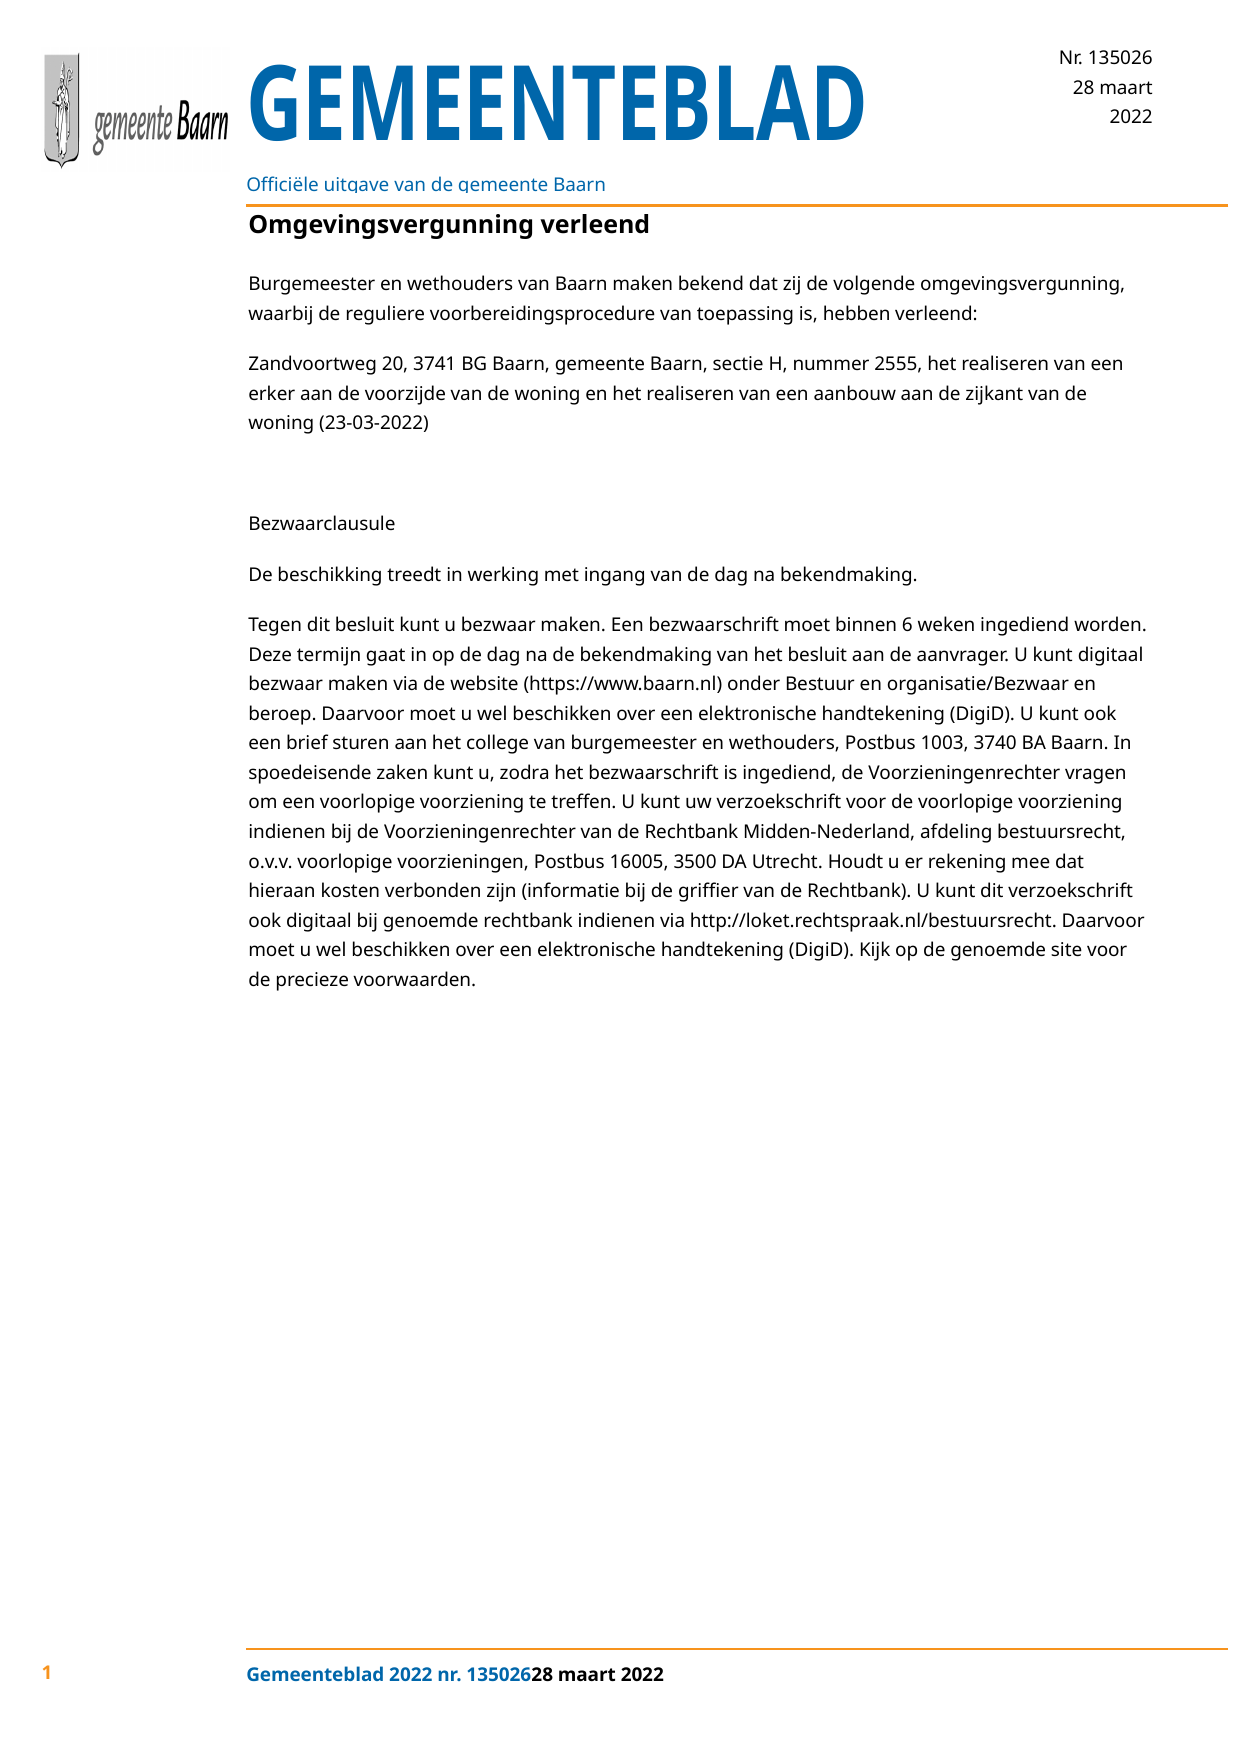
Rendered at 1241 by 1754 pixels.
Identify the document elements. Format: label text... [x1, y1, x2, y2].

text Bezwaarclausule [248, 510, 1152, 536]
text Omgevingsvergunning verleend [248, 207, 1152, 241]
picture [41, 47, 231, 172]
text Zandvoortweg 20, 3741 BG Baarn, gemeente Baarn, sectie H, nummer 2555, het realiseren van een erker aan de voorzijde van de woning en het realiseren van een aanbouw aan de zijkant van de woning (23-03-2022) [248, 350, 1152, 435]
text De beschikking treedt in werking met ingang van de dag na bekendmaking. [248, 561, 1152, 586]
text Burgemeester en wethouders van Baarn maken bekend dat zij de volgende omgevingsvergunning, waarbij de reguliere voorbereidingsprocedure van toepassing is, hebben verleend: [248, 270, 1152, 326]
text Tegen dit besluit kunt u bezwaar maken. Een bezwaarschrift moet binnen 6 weken ingediend worden. Deze termijn gaat in op de dag na de bekendmaking van het besluit aan de aanvrager. U kunt digitaal bezwaar maken via de website (https://www.baarn.nl) onder Bestuur en organisatie/Bezwaar en beroep. Daarvoor moet u wel beschikken over een elektronische handtekening (DigiD). U kunt ook een brief sturen aan het college van burgemeester en wethouders, Postbus 1003, 3740 BA Baarn. In spoedeisende zaken kunt u, zodra het bezwaarschrift is ingediend, de Voorzieningenrechter vragen om een voorlopige voorziening te treffen. U kunt uw verzoekschrift voor de voorlopige voorziening indienen bij de Voorzieningenrechter van de Rechtbank Midden-Nederland, afdeling bestuursrecht, o.v.v. voorlopige voorzieningen, Postbus 16005, 3500 DA Utrecht. Houdt u er rekening mee dat hieraan kosten verbonden zijn (informatie bij de griffier van de Rechtbank). U kunt dit verzoekschrift ook digitaal bij genoemde rechtbank indienen via http://loket.rechtspraak.nl/bestuursrecht. Daarvoor moet u wel beschikken over een elektronische handtekening (DigiD). Kijk op de genoemde site voor de precieze voorwaarden. [248, 611, 1152, 992]
